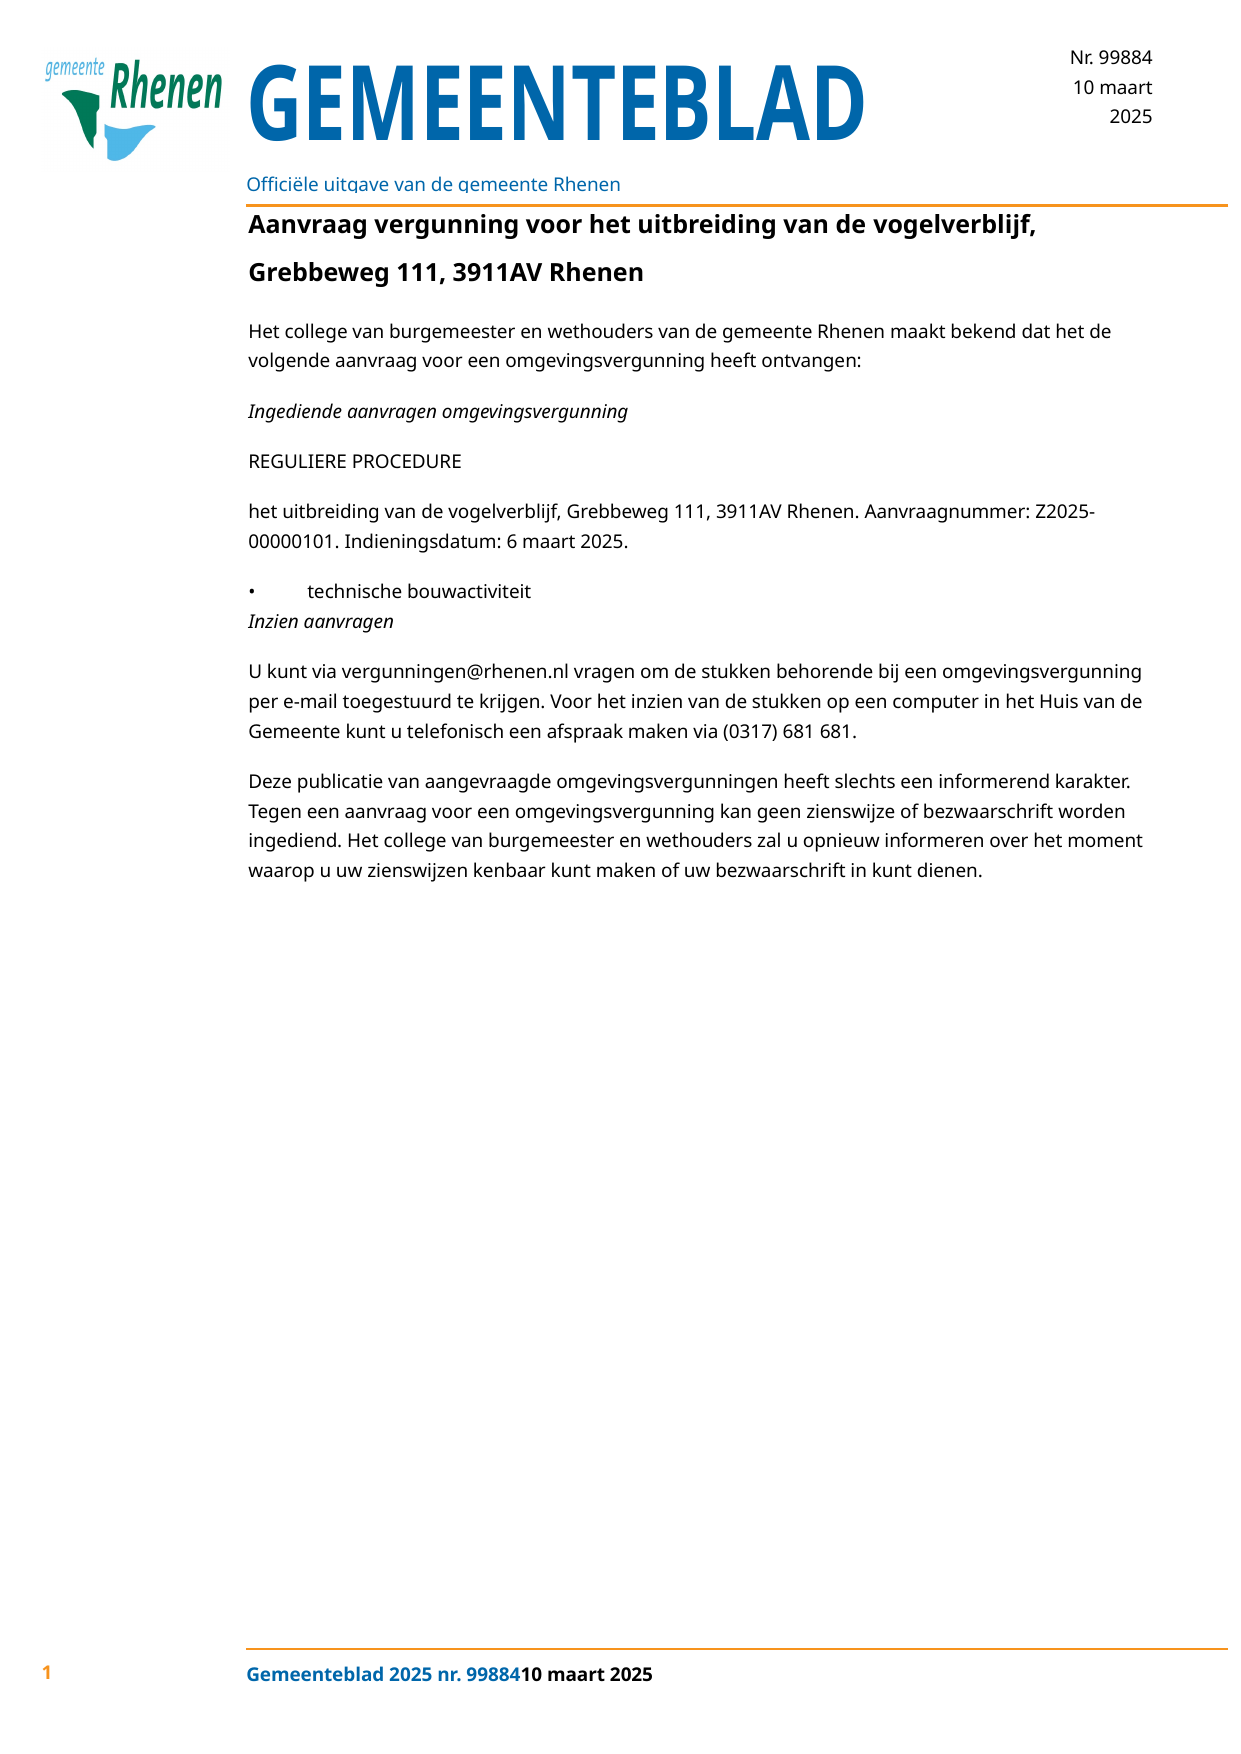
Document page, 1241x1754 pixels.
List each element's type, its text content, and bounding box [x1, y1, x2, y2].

text Inzien aanvragen [248, 608, 1152, 634]
text Deze publicatie van aangevraagde omgevingsvergunningen heeft slechts een informerend karakter. Tegen een aanvraag voor een omgevingsvergunning kan geen zienswijze of bezwaarschrift worden ingediend. Het college van burgemeester en wethouders zal u opnieuw informeren over het moment waarop u uw zienswijzen kenbaar kunt maken of uw bezwaarschrift in kunt dienen. [248, 768, 1152, 883]
text U kunt via vergunningen@rhenen.nl vragen om de stukken behorende bij een omgevingsvergunning per e-mail toegestuurd te krijgen. Voor het inzien van de stukken op een computer in het Huis van de Gemeente kunt u telefonisch een afspraak maken via (0317) 681 681. [248, 659, 1152, 744]
picture [41, 47, 231, 172]
text Het college van burgemeester en wethouders van de gemeente Rhenen maakt bekend dat het de volgende aanvraag voor een omgevingsvergunning heeft ontvangen: [248, 318, 1152, 373]
text het uitbreiding van de vogelverblijf, Grebbeweg 111, 3911AV Rhenen. Aanvraagnummer: Z2025-00000101. Indieningsdatum: 6 maart 2025. [248, 499, 1152, 554]
list technische bouwactiviteit [248, 579, 1152, 604]
text Aanvraag vergunning voor het uitbreiding van de vogelverblijf, Grebbeweg 111, 3911AV Rhenen [248, 207, 1152, 288]
text REGULIERE PROCEDURE [248, 448, 1152, 474]
text Ingediende aanvragen omgevingsvergunning [248, 398, 1152, 424]
